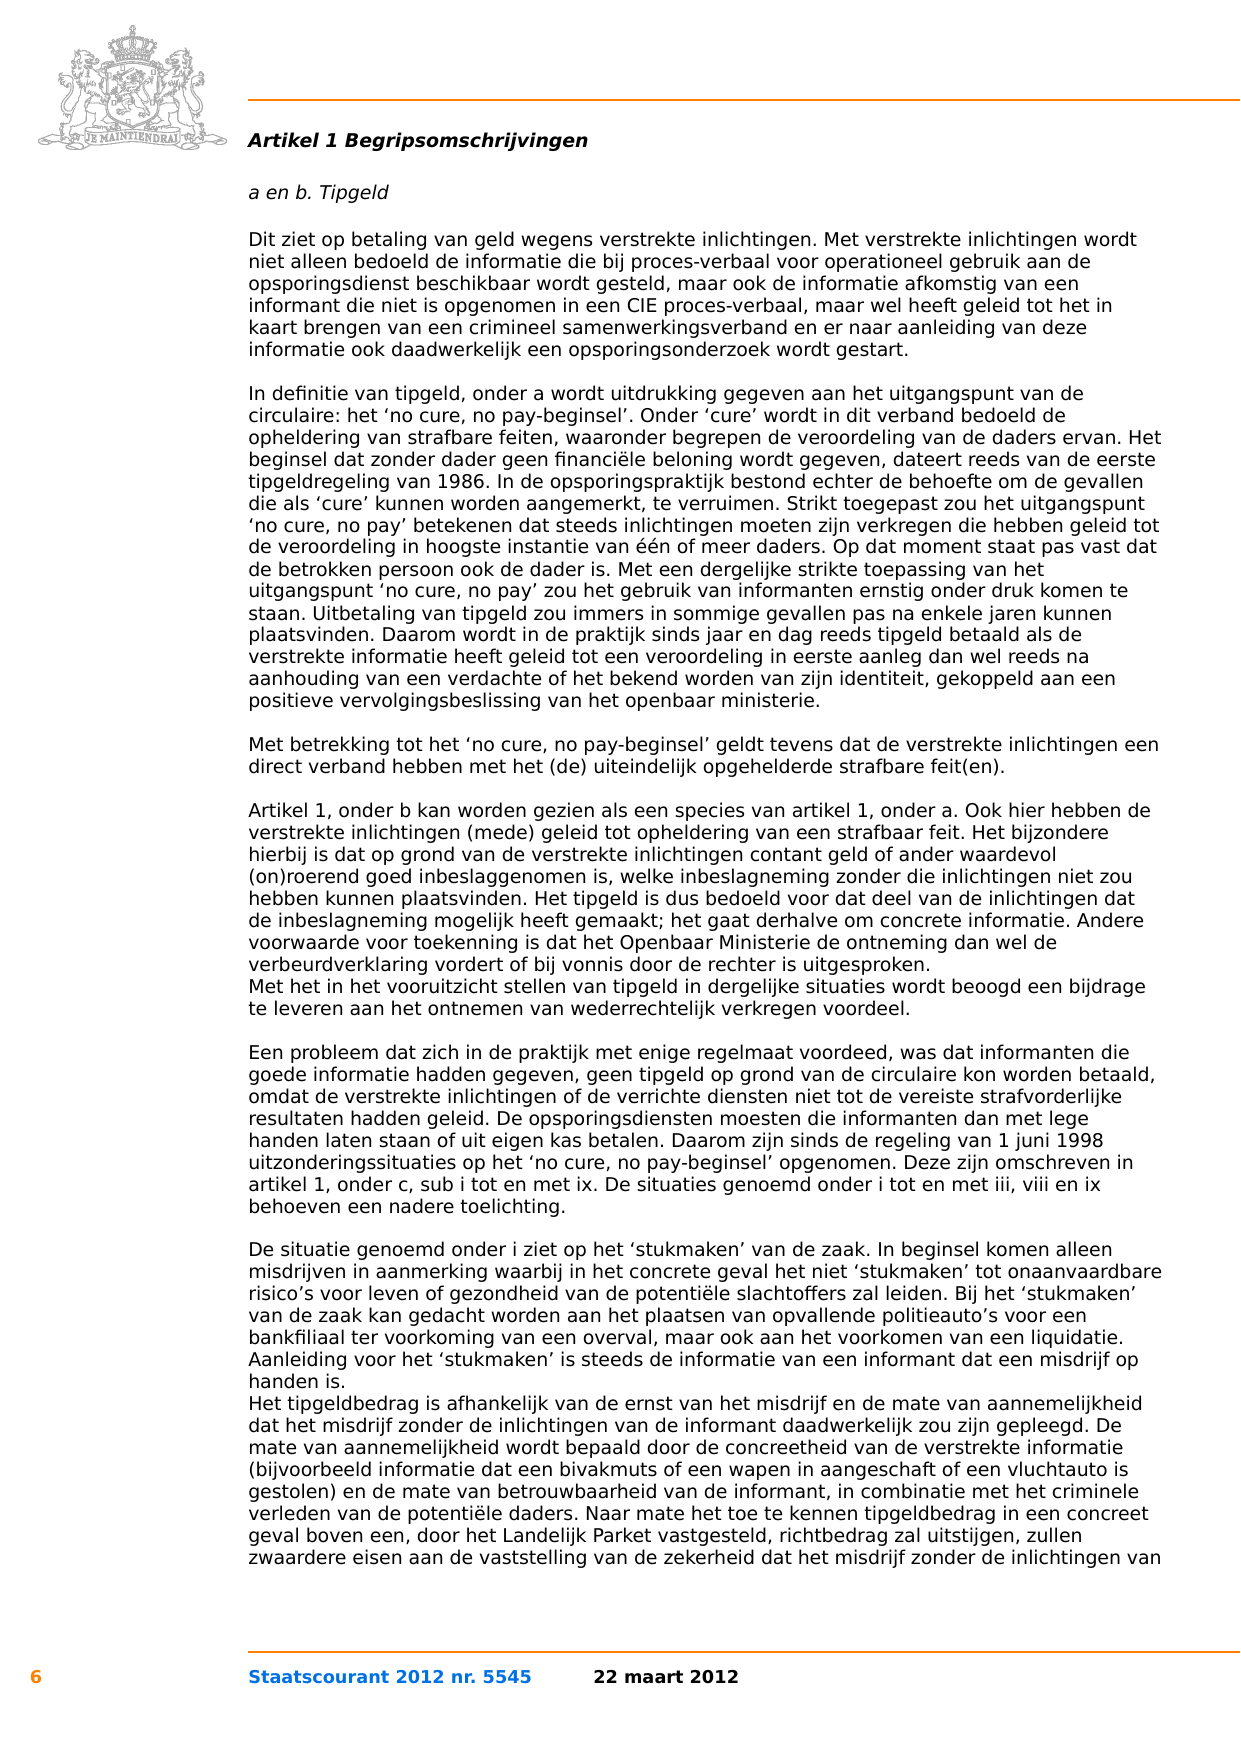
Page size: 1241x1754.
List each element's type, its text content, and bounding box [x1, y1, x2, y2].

text Dit ziet op betaling van geld wegens verstrekte inlichtingen. Met verstrekte inlichtingen wordt niet alleen bedoeld de informatie die bij proces-verbaal voor operationeel gebruik aan de opsporingsdienst beschikbaar wordt gesteld, maar ook de informatie afkomstig van een informant die niet is opgenomen in een CIE proces-verbaal, maar wel heeft geleid tot het in kaart brengen van een crimineel samenwerkingsverband en er naar aanleiding van deze informatie ook daadwerkelijk een opsporingsonderzoek wordt gestart. [248, 229, 1163, 361]
text Met het in het vooruitzicht stellen van tipgeld in dergelijke situaties wordt beoogd een bijdrage te leveren aan het ontnemen van wederrechtelijk verkregen voordeel. [248, 976, 1163, 1020]
text In definitie van tipgeld, onder a wordt uitdrukking gegeven aan het uitgangspunt van de circulaire: het ‘no cure, no pay-beginsel’. Onder ‘cure’ wordt in dit verband bedoeld de opheldering van strafbare feiten, waaronder begrepen de veroordeling van de daders ervan. Het beginsel dat zonder dader geen financiële beloning wordt gegeven, dateert reeds van de eerste tipgeldregeling van 1986. In de opsporingspraktijk bestond echter de behoefte om de gevallen die als ‘cure’ kunnen worden aangemerkt, te verruimen. Strikt toegepast zou het uitgangspunt ‘no cure, no pay’ betekenen dat steeds inlichtingen moeten zijn verkregen die hebben geleid tot de veroordeling in hoogste instantie van één of meer daders. Op dat moment staat pas vast dat de betrokken persoon ook de dader is. Met een dergelijke strikte toepassing van het uitgangspunt ‘no cure, no pay’ zou het gebruik van informanten ernstig onder druk komen te staan. Uitbetaling van tipgeld zou immers in sommige gevallen pas na enkele jaren kunnen plaatsvinden. Daarom wordt in de praktijk sinds jaar en dag reeds tipgeld betaald als de verstrekte informatie heeft geleid tot een veroordeling in eerste aanleg dan wel reeds na aanhouding van een verdachte of het bekend worden van zijn identiteit, gekoppeld aan een positieve vervolgingsbeslissing van het openbaar ministerie. [248, 383, 1163, 712]
text De situatie genoemd onder i ziet op het ‘stukmaken’ van de zaak. In beginsel komen alleen misdrijven in aanmerking waarbij in het concrete geval het niet ‘stukmaken’ tot onaanvaardbare risico’s voor leven of gezondheid van de potentiële slachtoffers zal leiden. Bij het ‘stukmaken’ van de zaak kan gedacht worden aan het plaatsen van opvallende politieauto’s voor een bankfiliaal ter voorkoming van een overval, maar ook aan het voorkomen van een liquidatie. Aanleiding voor het ‘stukmaken’ is steeds de informatie van een informant dat een misdrijf op handen is. [248, 1239, 1163, 1393]
text Het tipgeldbedrag is afhankelijk van de ernst van het misdrijf en de mate van aannemelijkheid dat het misdrijf zonder de inlichtingen van de informant daadwerkelijk zou zijn gepleegd. De mate van aannemelijkheid wordt bepaald door de concreetheid van de verstrekte informatie (bijvoorbeeld informatie dat een bivakmuts of een wapen in aangeschaft of een vluchtauto is gestolen) en de mate van betrouwbaarheid van de informant, in combinatie met het criminele verleden van de potentiële daders. Naar mate het toe te kennen tipgeldbedrag in een concreet geval boven een, door het Landelijk Parket vastgesteld, richtbedrag zal uitstijgen, zullen zwaardere eisen aan de vaststelling van de zekerheid dat het misdrijf zonder de inlichtingen van [248, 1393, 1163, 1569]
text Artikel 1, onder b kan worden gezien als een species van artikel 1, onder a. Ook hier hebben de verstrekte inlichtingen (mede) geleid tot opheldering van een strafbaar feit. Het bijzondere hierbij is dat op grond van de verstrekte inlichtingen contant geld of ander waardevol (on)roerend goed inbeslaggenomen is, welke inbeslagneming zonder die inlichtingen niet zou hebben kunnen plaatsvinden. Het tipgeld is dus bedoeld voor dat deel van de inlichtingen dat de inbeslagneming mogelijk heeft gemaakt; het gaat derhalve om concrete informatie. Andere voorwaarde voor toekenning is dat het Openbaar Ministerie de ontneming dan wel de verbeurdverklaring vordert of bij vonnis door de rechter is uitgesproken. [248, 800, 1163, 976]
text Met betrekking tot het ‘no cure, no pay-beginsel’ geldt tevens dat de verstrekte inlichtingen een direct verband hebben met het (de) uiteindelijk opgehelderde strafbare feit(en). [248, 734, 1163, 778]
picture [38, 25, 227, 150]
subtitle Artikel 1 Begripsomschrijvingen [248, 130, 1163, 152]
text Een probleem dat zich in de praktijk met enige regelmaat voordeed, was dat informanten die goede informatie hadden gegeven, geen tipgeld op grond van de circulaire kon worden betaald, omdat de verstrekte inlichtingen of de verrichte diensten niet tot de vereiste strafvorderlijke resultaten hadden geleid. De opsporingsdiensten moesten die informanten dan met lege handen laten staan of uit eigen kas betalen. Daarom zijn sinds de regeling van 1 juni 1998 uitzonderingssituaties op het ‘no cure, no pay-beginsel’ opgenomen. Deze zijn omschreven in artikel 1, onder c, sub i tot en met ix. De situaties genoemd onder i tot en met iii, viii en ix behoeven een nadere toelichting. [248, 1042, 1163, 1217]
subtitle a en b. Tipgeld [248, 182, 1163, 204]
